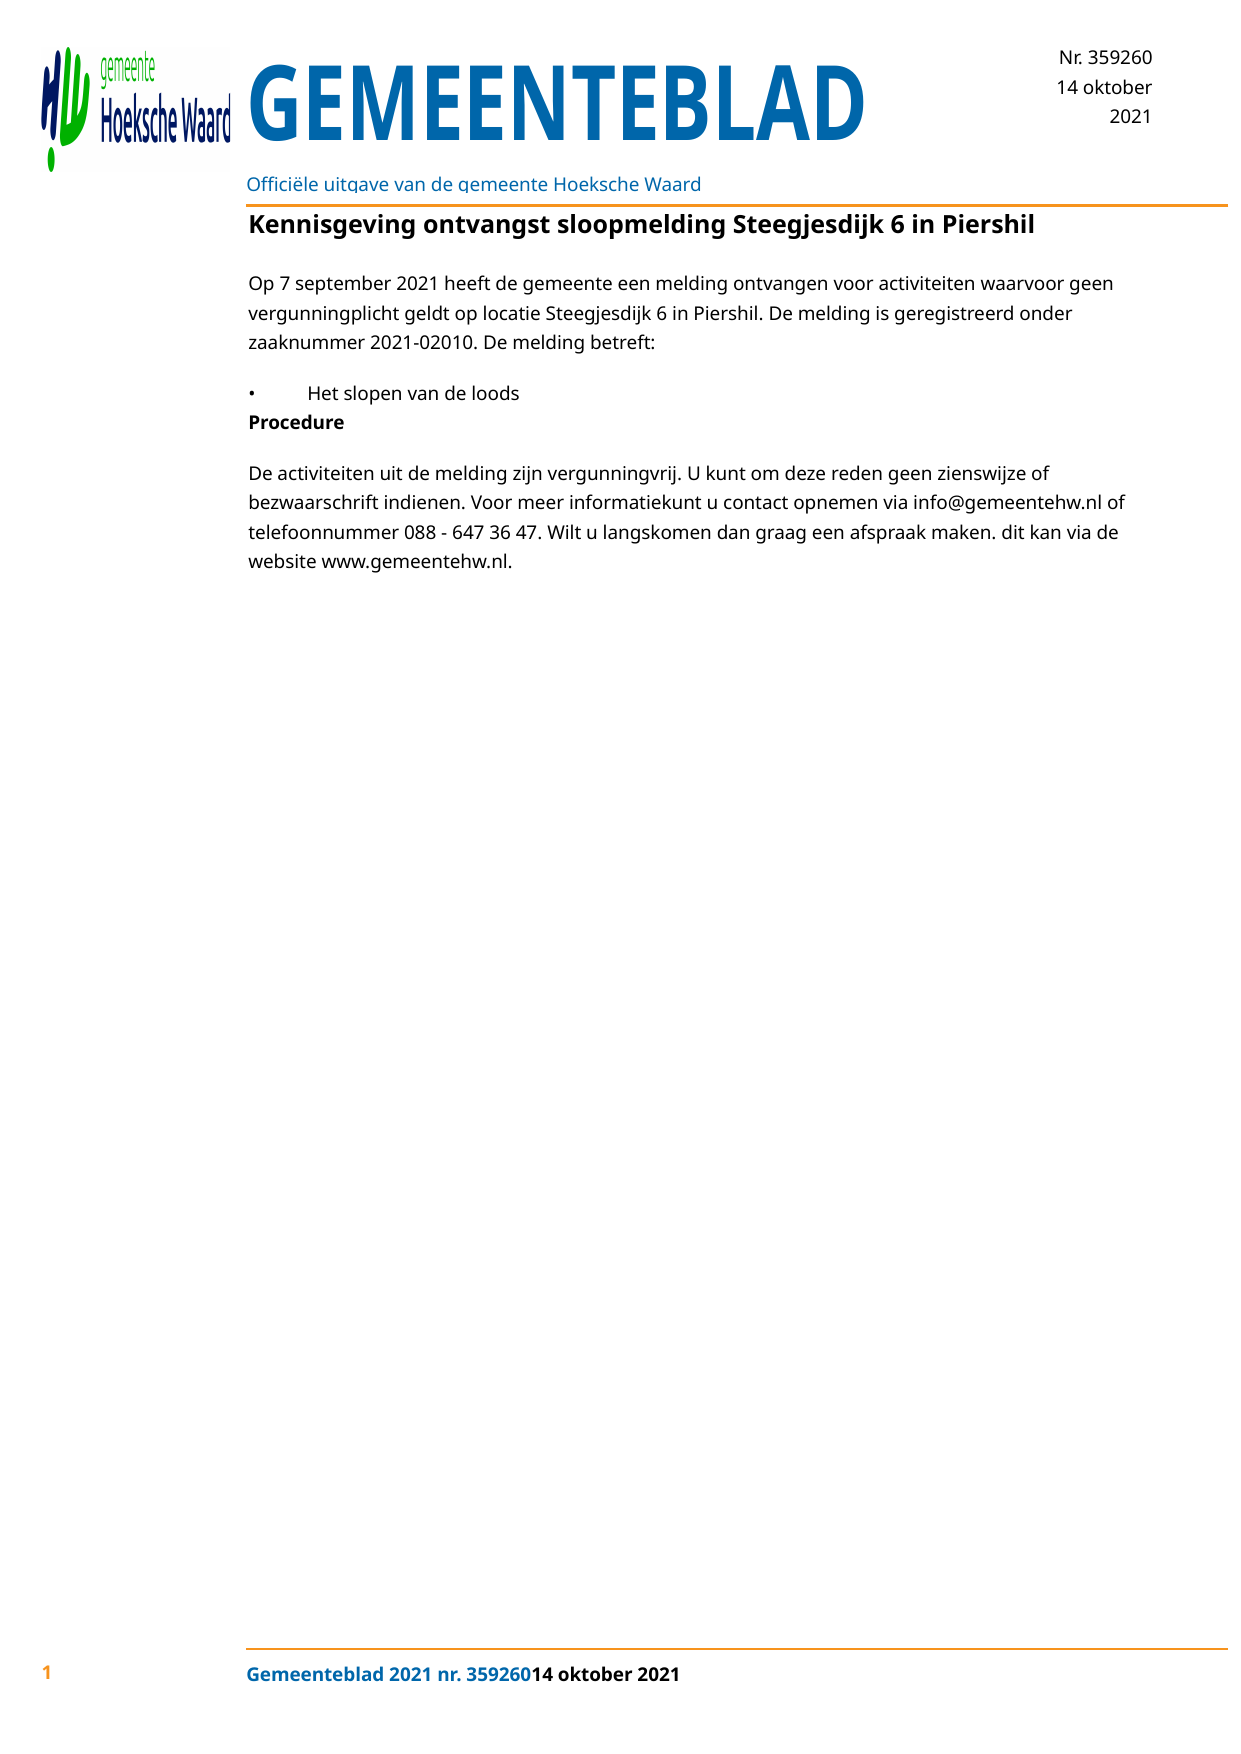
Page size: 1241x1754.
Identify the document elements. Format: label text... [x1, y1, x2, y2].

picture [41, 47, 231, 172]
text Procedure [248, 409, 1152, 435]
text Op 7 september 2021 heeft de gemeente een melding ontvangen voor activiteiten waarvoor geen vergunningplicht geldt op locatie Steegjesdijk 6 in Piershil. De melding is geregistreerd onder zaaknummer 2021-02010. De melding betreft: [248, 270, 1152, 355]
list Het slopen van de loods [248, 380, 1152, 406]
text Kennisgeving ontvangst sloopmelding Steegjesdijk 6 in Piershil [248, 207, 1152, 241]
text De activiteiten uit de melding zijn vergunningvrij. U kunt om deze reden geen zienswijze of bezwaarschrift indienen. Voor meer informatiekunt u contact opnemen via info@gemeentehw.nl of telefoonnummer 088 - 647 36 47. Wilt u langskomen dan graag een afspraak maken. dit kan via de website www.gemeentehw.nl. [248, 460, 1152, 574]
